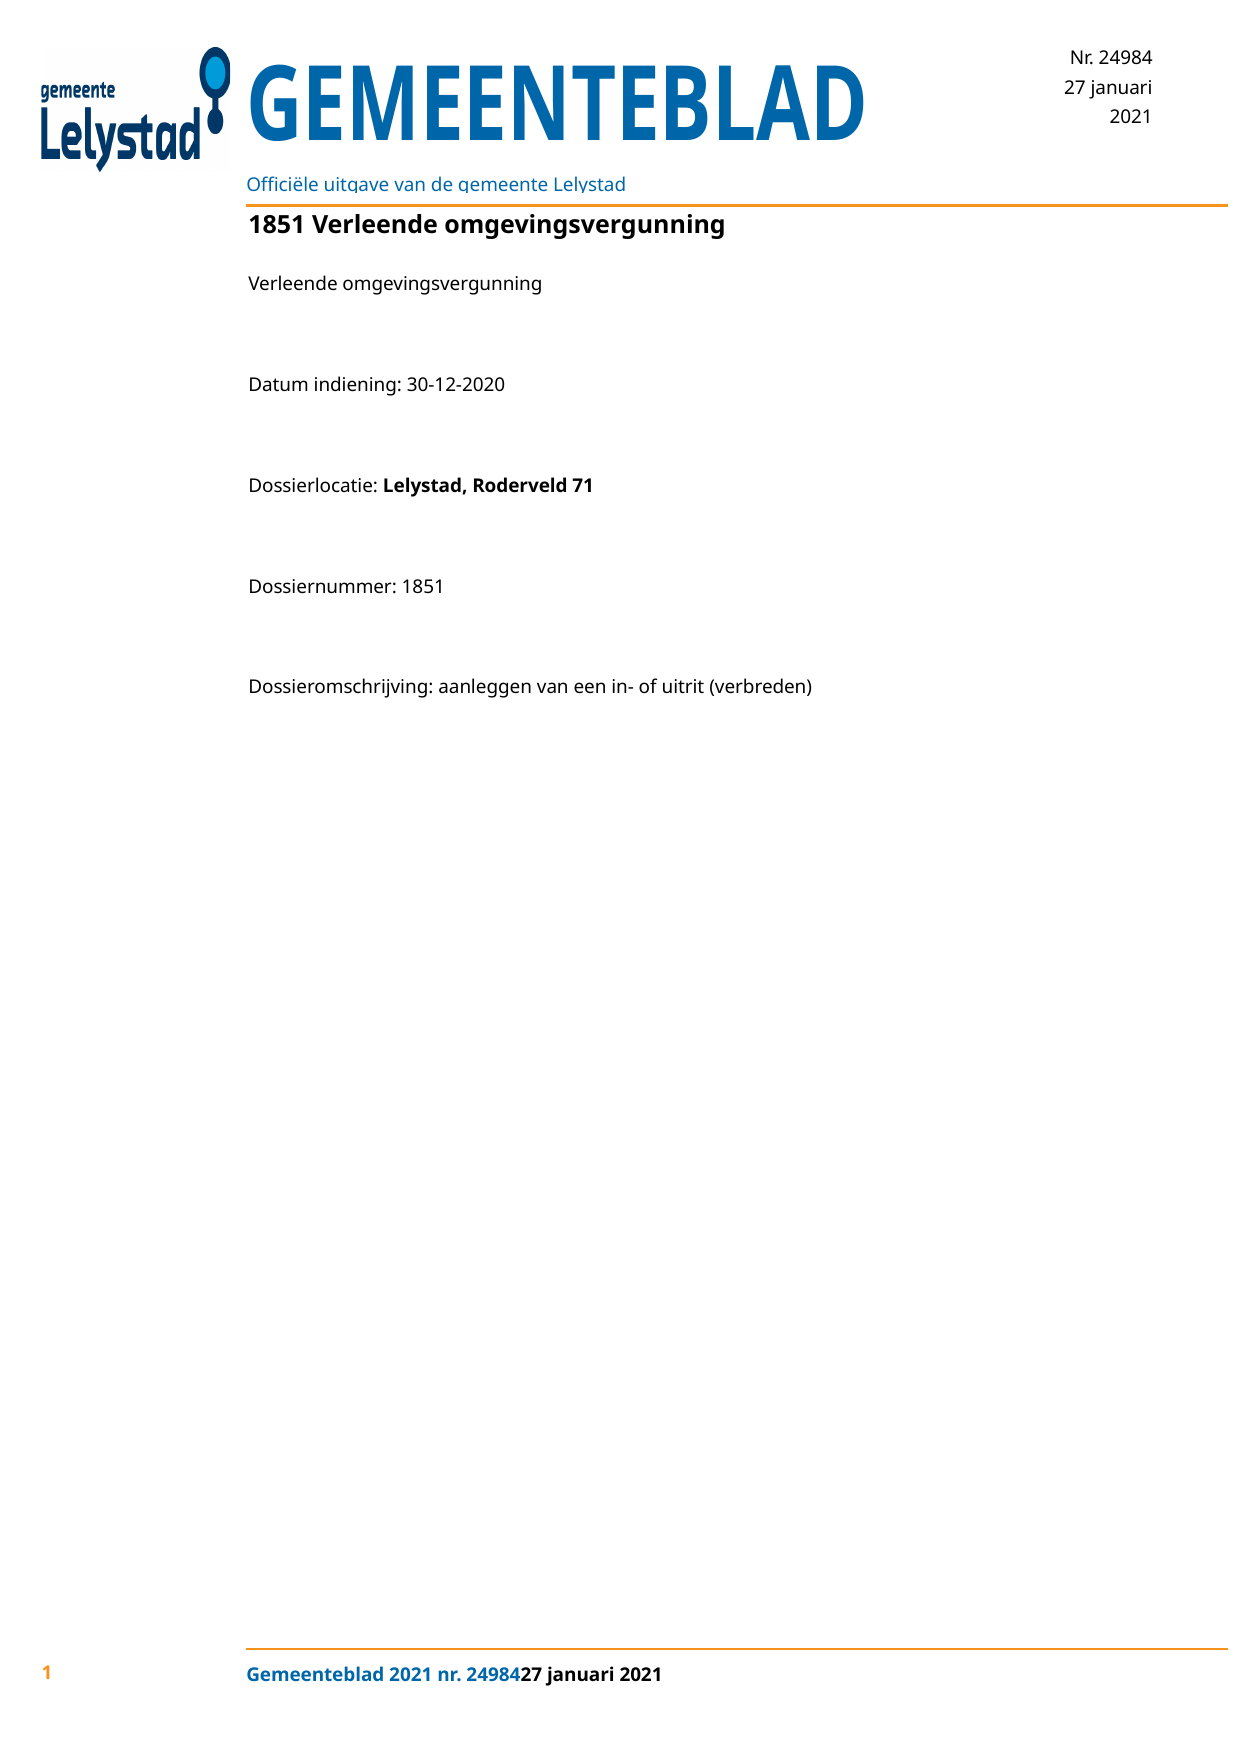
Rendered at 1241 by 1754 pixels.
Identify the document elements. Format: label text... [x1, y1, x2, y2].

text Verleende omgevingsvergunning [248, 270, 1152, 296]
text Datum indiening: 30-12-2020 [248, 371, 1152, 397]
text Dossiernummer: 1851 [248, 573, 1152, 598]
text Dossieromschrijving: aanleggen van een in- of uitrit (verbreden) [248, 674, 1152, 699]
text Dossierlocatie: Lelystad, Roderveld 71 [248, 472, 1152, 498]
text 1851 Verleende omgevingsvergunning [248, 207, 1152, 241]
picture [41, 47, 231, 172]
